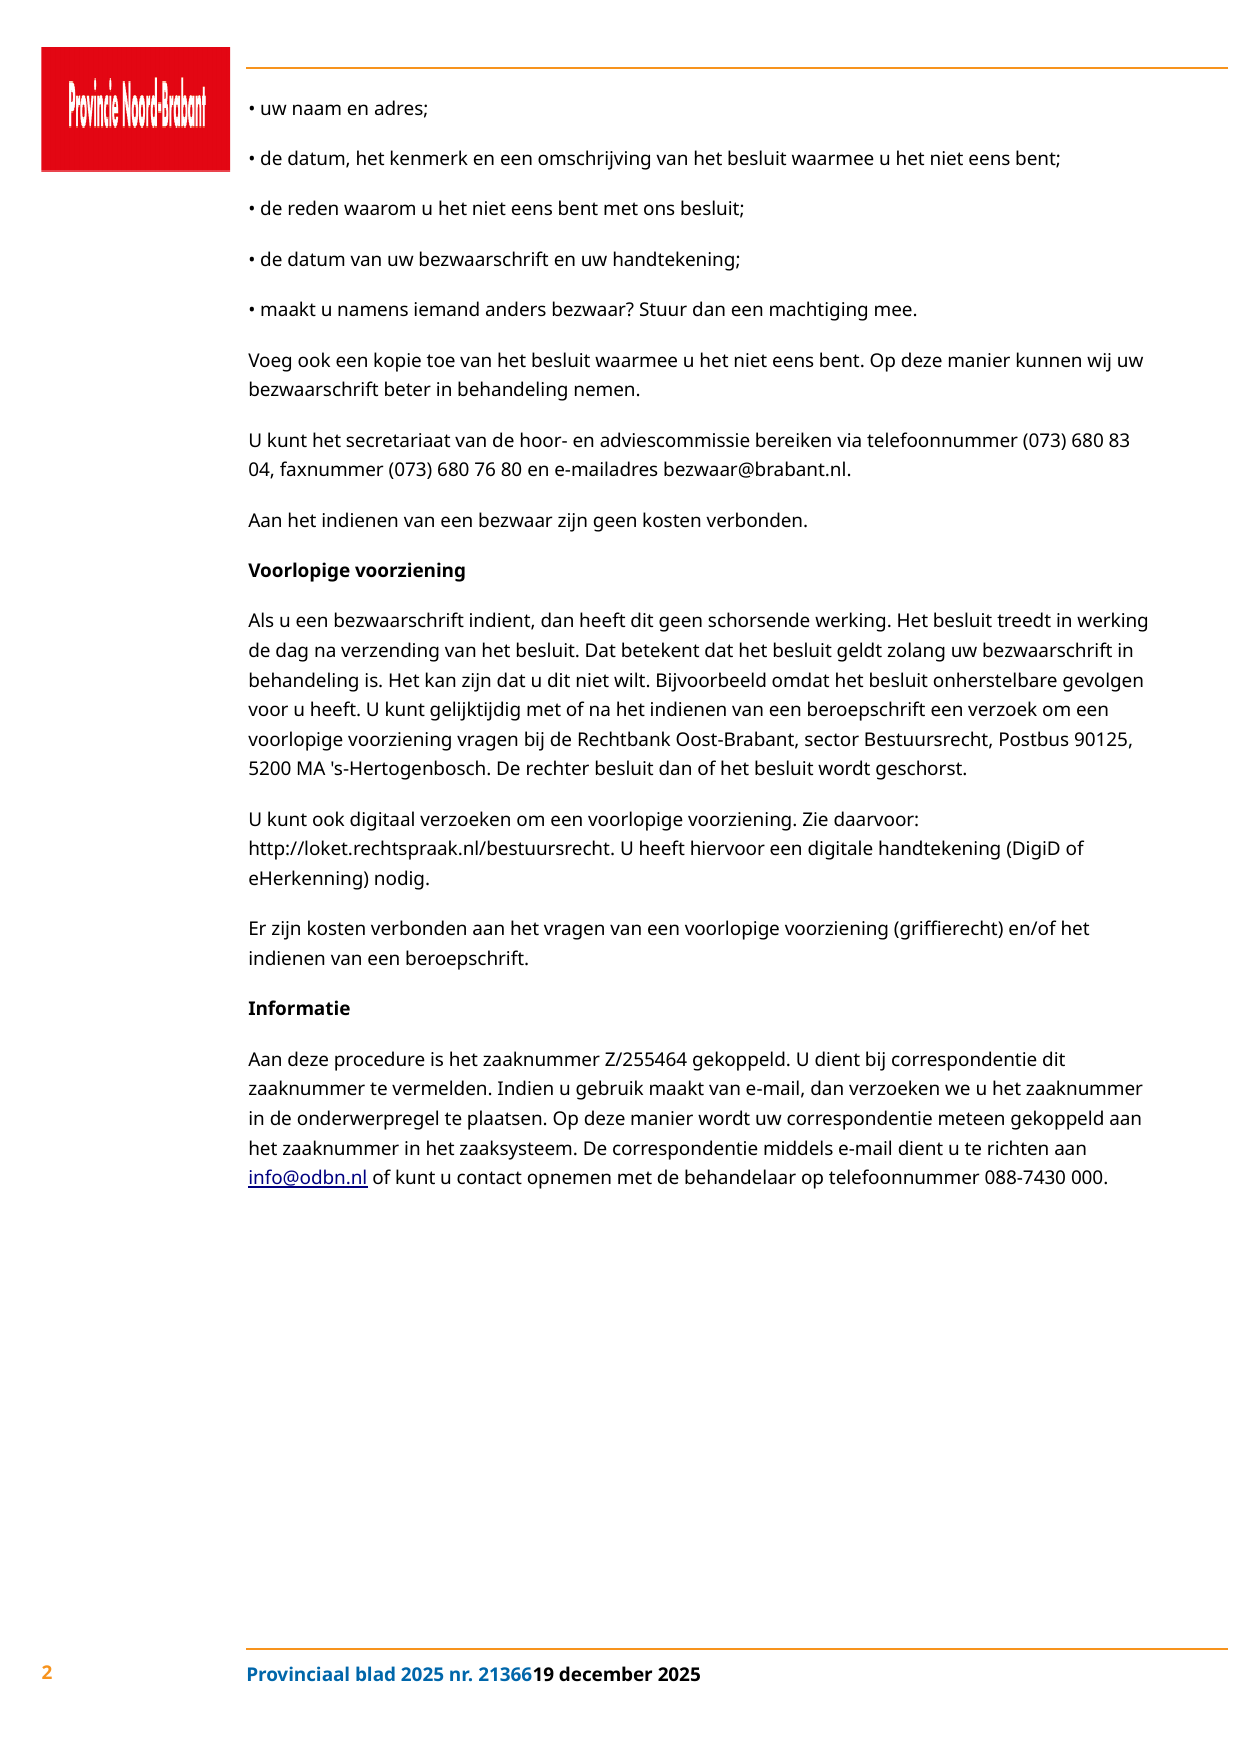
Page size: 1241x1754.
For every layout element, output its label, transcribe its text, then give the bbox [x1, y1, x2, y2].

text Voeg ook een kopie toe van het besluit waarmee u het niet eens bent. Op deze manier kunnen wij uw bezwaarschrift beter in behandeling nemen. [248, 347, 1152, 402]
text Aan het indienen van een bezwaar zijn geen kosten verbonden. [248, 507, 1152, 533]
text • maakt u namens iemand anders bezwaar? Stuur dan een machtiging mee. [248, 296, 1152, 322]
text • de reden waarom u het niet eens bent met ons besluit; [248, 196, 1152, 221]
text Informatie [248, 996, 1152, 1021]
text Als u een bezwaarschrift indient, dan heeft dit geen schorsende werking. Het besluit treedt in werking de dag na verzending van het besluit. Dat betekent dat het besluit geldt zolang uw bezwaarschrift in behandeling is. Het kan zijn dat u dit niet wilt. Bijvoorbeeld omdat het besluit onherstelbare gevolgen voor u heeft. U kunt gelijktijdig met of na het indienen van een beroepschrift een verzoek om een voorlopige voorziening vragen bij de Rechtbank Oost-Brabant, sector Bestuursrecht, Postbus 90125, 5200 MA 's‑Hertogenbosch. De rechter besluit dan of het besluit wordt geschorst. [248, 608, 1152, 781]
text Er zijn kosten verbonden aan het vragen van een voorlopige voorziening (griffierecht) en/of het indienen van een beroepschrift. [248, 916, 1152, 971]
text Aan deze procedure is het zaaknummer Z/255464 gekoppeld. U dient bij correspondentie dit zaaknummer te vermelden. Indien u gebruik maakt van e-mail, dan verzoeken we u het zaaknummer in de onderwerpregel te plaatsen. Op deze manier wordt uw correspondentie meteen gekoppeld aan het zaaknummer in het zaaksysteem. De correspondentie middels e-mail dient u te richten aan info@odbn.nl of kunt u contact opnemen met de behandelaar op telefoonnummer 088-7430 000. [248, 1046, 1152, 1190]
picture [41, 47, 231, 172]
text U kunt ook digitaal verzoeken om een voorlopige voorziening. Zie daarvoor: http://loket.rechtspraak.nl/bestuursrecht. U heeft hiervoor een digitale handtekening (DigiD of eHerkenning) nodig. [248, 806, 1152, 891]
text • uw naam en adres; [248, 95, 1152, 121]
text • de datum, het kenmerk en een omschrijving van het besluit waarmee u het niet eens bent; [248, 145, 1152, 171]
text • de datum van uw bezwaarschrift en uw handtekening; [248, 246, 1152, 272]
text U kunt het secretariaat van de hoor- en adviescommissie bereiken via telefoonnummer (073) 680 83 04, faxnummer (073) 680 76 80 en e-mailadres bezwaar@brabant.nl. [248, 427, 1152, 482]
text Voorlopige voorziening [248, 557, 1152, 583]
